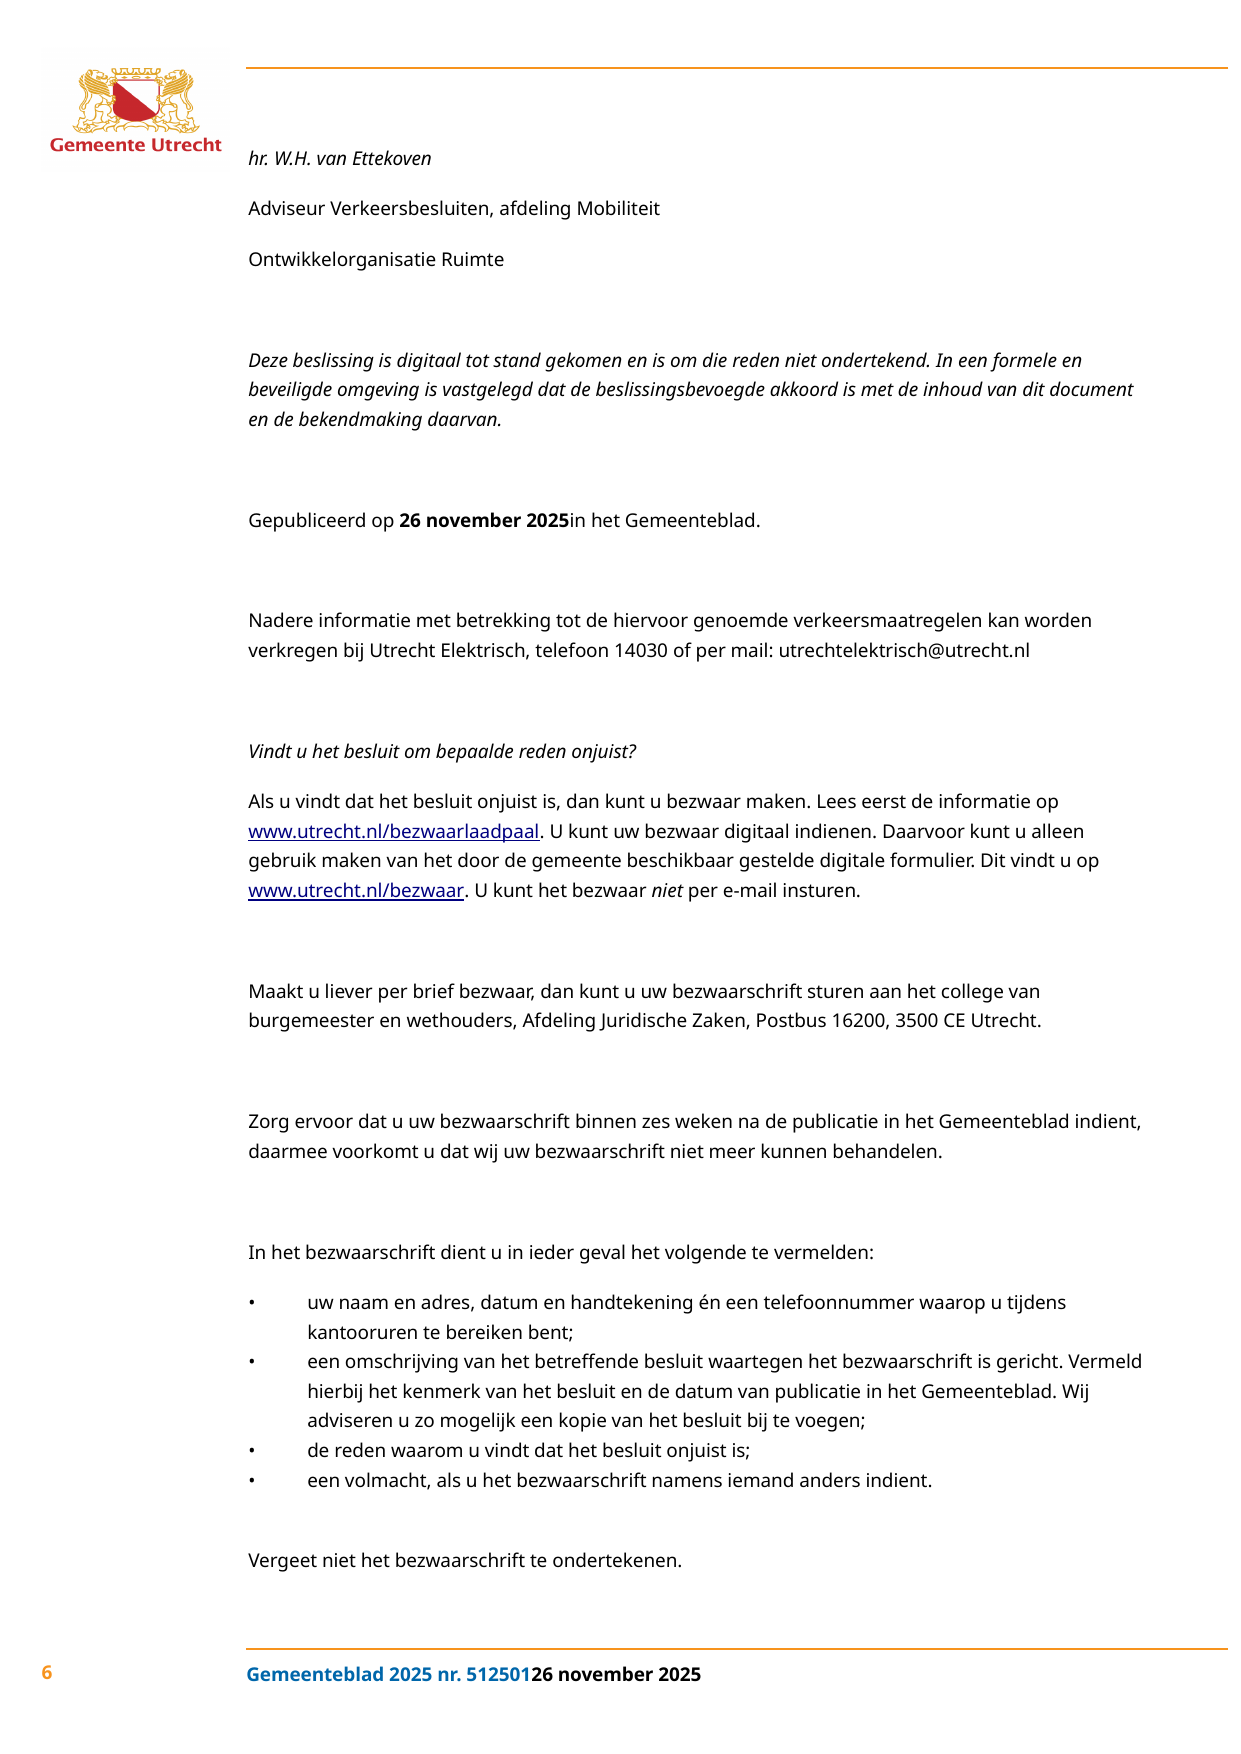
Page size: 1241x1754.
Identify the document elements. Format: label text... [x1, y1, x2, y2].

text Gepubliceerd op 26 november 2025in het Gemeenteblad. [248, 507, 1152, 533]
list een volmacht, als u het bezwaarschrift namens iemand anders indient. [248, 1467, 1152, 1493]
text In het bezwaarschrift dient u in ieder geval het volgende te vermelden: [248, 1239, 1152, 1265]
text Deze beslissing is digitaal tot stand gekomen en is om die reden niet ondertekend. In een formele en beveiligde omgeving is vastgelegd dat de beslissingsbevoegde akkoord is met de inhoud van dit document en de bekendmaking daarvan. [248, 347, 1152, 432]
picture [41, 47, 231, 172]
text Nadere informatie met betrekking tot de hiervoor genoemde verkeersmaatregelen kan worden verkregen bij Utrecht Elektrisch, telefoon 14030 of per mail: utrechtelektrisch@utrecht.nl [248, 608, 1152, 663]
text Maakt u liever per brief bezwaar, dan kunt u uw bezwaarschrift sturen aan het college van burgemeester en wethouders, Afdeling Juridische Zaken, Postbus 16200, 3500 CE Utrecht. [248, 978, 1152, 1033]
text Zorg ervoor dat u uw bezwaarschrift binnen zes weken na de publicatie in het Gemeenteblad indient, daarmee voorkomt u dat wij uw bezwaarschrift niet meer kunnen behandelen. [248, 1108, 1152, 1164]
list de reden waarom u vindt dat het besluit onjuist is; [248, 1437, 1152, 1463]
text hr. W.H. van Ettekoven [248, 145, 1152, 171]
text Vergeet niet het bezwaarschrift te ondertekenen. [248, 1547, 1152, 1573]
text Ontwikkelorganisatie Ruimte [248, 246, 1152, 272]
list een omschrijving van het betreffende besluit waartegen het bezwaarschrift is gericht. Vermeld hierbij het kenmerk van het besluit en de datum van publicatie in het Gemeenteblad. Wij adviseren u zo mogelijk een kopie van het besluit bij te voegen; [248, 1348, 1152, 1433]
list uw naam en adres, datum en handtekening én een telefoonnummer waarop u tijdens kantooruren te bereiken bent; [248, 1289, 1152, 1345]
text Vindt u het besluit om bepaalde reden onjuist? [248, 738, 1152, 764]
text Adviseur Verkeersbesluiten, afdeling Mobiliteit [248, 196, 1152, 221]
text Als u vindt dat het besluit onjuist is, dan kunt u bezwaar maken. Lees eerst de informatie op www.utrecht.nl/bezwaarlaadpaal. U kunt uw bezwaar digitaal indienen. Daarvoor kunt u alleen gebruik maken van het door de gemeente beschikbaar gestelde digitale formulier. Dit vindt u op www.utrecht.nl/bezwaar. U kunt het bezwaar niet per e-mail insturen. [248, 788, 1152, 903]
